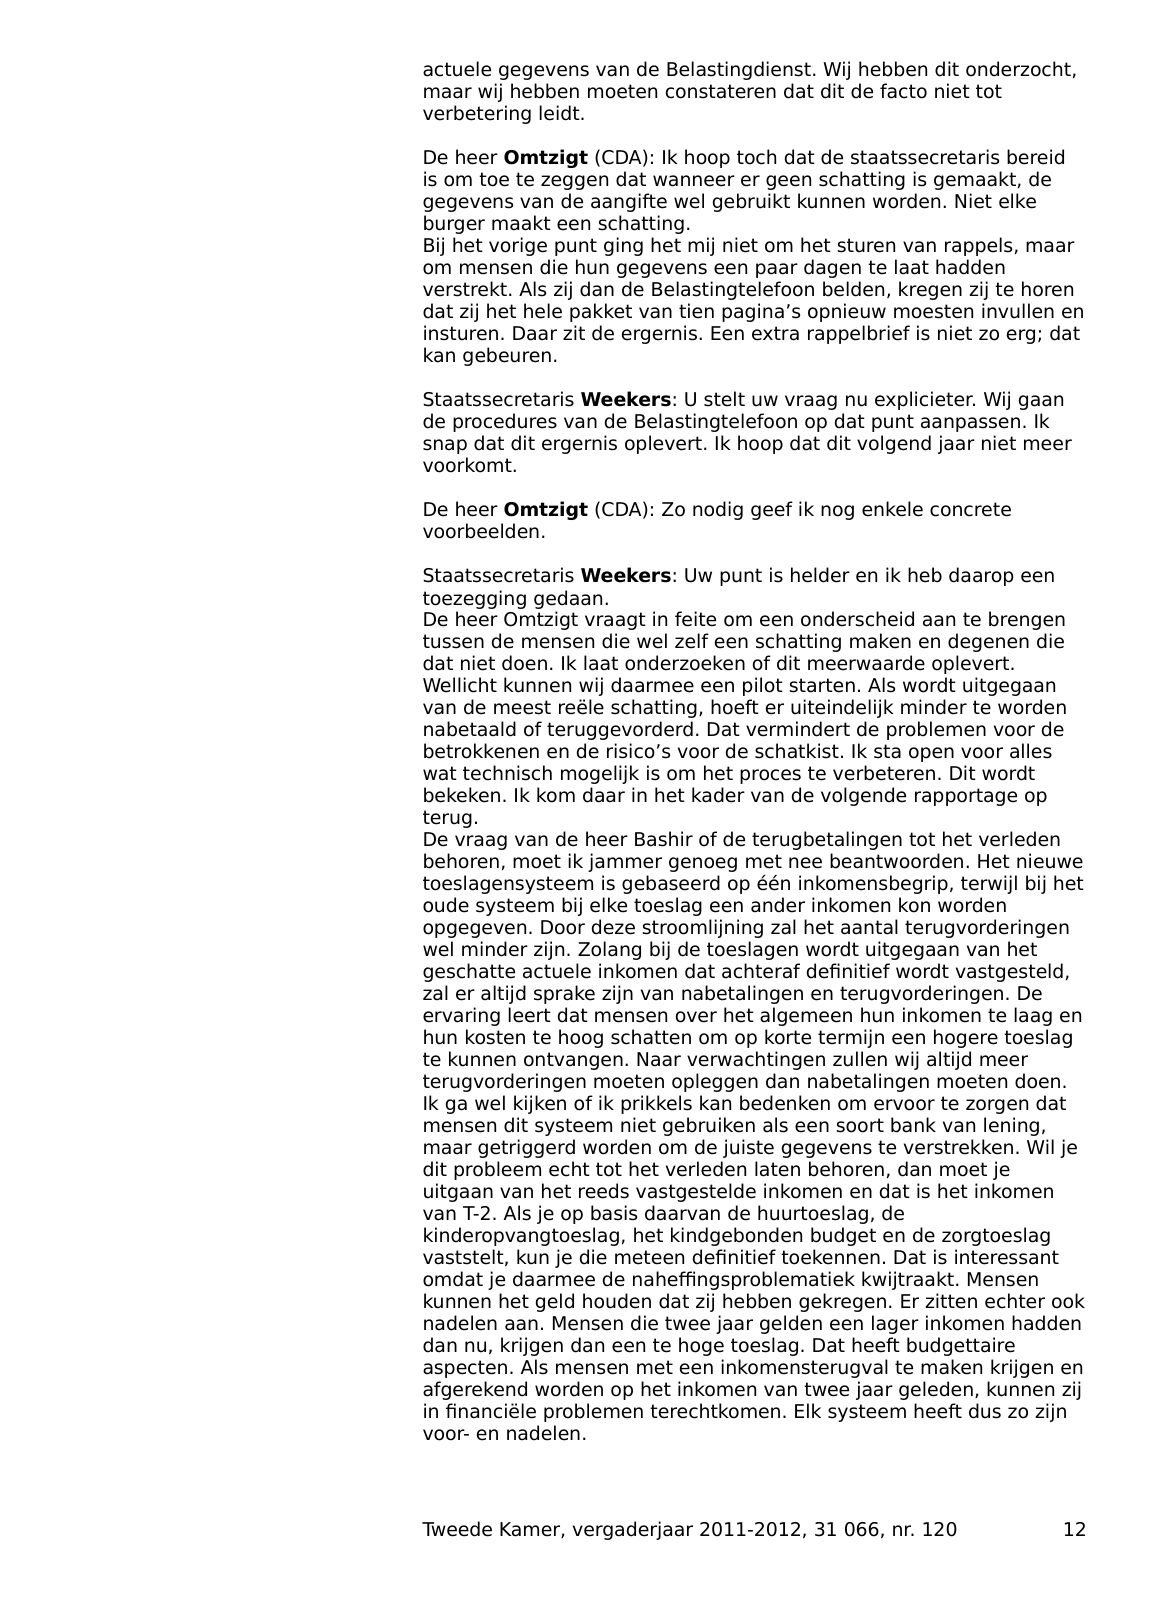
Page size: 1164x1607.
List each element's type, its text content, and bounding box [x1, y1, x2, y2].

text actuele gegevens van de Belastingdienst. Wij hebben dit onderzocht, maar wij hebben moeten constateren dat dit de facto niet tot verbetering leidt. [422, 59, 1087, 125]
text De heer Omtzigt vraagt in feite om een onderscheid aan te brengen tussen de mensen die wel zelf een schatting maken en degenen die dat niet doen. Ik laat onderzoeken of dit meerwaarde oplevert. Wellicht kunnen wij daarmee een pilot starten. Als wordt uitgegaan van de meest reële schatting, hoeft er uiteindelijk minder te worden nabetaald of teruggevorderd. Dat vermindert de problemen voor de betrokkenen en de risico’s voor de schatkist. Ik sta open voor alles wat technisch mogelijk is om het proces te verbeteren. Dit wordt bekeken. Ik kom daar in het kader van de volgende rapportage op terug. [422, 609, 1087, 829]
text Bij het vorige punt ging het mij niet om het sturen van rappels, maar om mensen die hun gegevens een paar dagen te laat hadden verstrekt. Als zij dan de Belastingtelefoon belden, kregen zij te horen dat zij het hele pakket van tien pagina’s opnieuw moesten invullen en insturen. Daar zit de ergernis. Een extra rappelbrief is niet zo erg; dat kan gebeuren. [422, 235, 1087, 367]
text Staatssecretaris Weekers: Uw punt is helder en ik heb daarop een toezegging gedaan. [422, 565, 1087, 609]
text De heer Omtzigt (CDA): Zo nodig geef ik nog enkele concrete voorbeelden. [422, 499, 1087, 543]
text Staatssecretaris Weekers: U stelt uw vraag nu explicieter. Wij gaan de procedures van de Belastingtelefoon op dat punt aanpassen. Ik snap dat dit ergernis oplevert. Ik hoop dat dit volgend jaar niet meer voorkomt. [422, 389, 1087, 477]
text Ik ga wel kijken of ik prikkels kan bedenken om ervoor te zorgen dat mensen dit systeem niet gebruiken als een soort bank van lening, maar getriggerd worden om de juiste gegevens te verstrekken. Wil je dit probleem echt tot het verleden laten behoren, dan moet je uitgaan van het reeds vastgestelde inkomen en dat is het inkomen van T-2. Als je op basis daarvan de huurtoeslag, de kinderopvangtoeslag, het kindgebonden budget en de zorgtoeslag vaststelt, kun je die meteen definitief toekennen. Dat is interessant omdat je daarmee de naheffingsproblematiek kwijtraakt. Mensen kunnen het geld houden dat zij hebben gekregen. Er zitten echter ook nadelen aan. Mensen die twee jaar gelden een lager inkomen hadden dan nu, krijgen dan een te hoge toeslag. Dat heeft budgettaire aspecten. Als mensen met een inkomensterugval te maken krijgen en afgerekend worden op het inkomen van twee jaar geleden, kunnen zij in financiële problemen terechtkomen. Elk systeem heeft dus zo zijn voor- en nadelen. [422, 1093, 1087, 1444]
text De heer Omtzigt (CDA): Ik hoop toch dat de staatssecretaris bereid is om toe te zeggen dat wanneer er geen schatting is gemaakt, de gegevens van de aangifte wel gebruikt kunnen worden. Niet elke burger maakt een schatting. [422, 147, 1087, 235]
text De vraag van de heer Bashir of de terugbetalingen tot het verleden behoren, moet ik jammer genoeg met nee beantwoorden. Het nieuwe toeslagensysteem is gebaseerd op één inkomensbegrip, terwijl bij het oude systeem bij elke toeslag een ander inkomen kon worden opgegeven. Door deze stroomlijning zal het aantal terugvorderingen wel minder zijn. Zolang bij de toeslagen wordt uitgegaan van het geschatte actuele inkomen dat achteraf definitief wordt vastgesteld, zal er altijd sprake zijn van nabetalingen en terugvorderingen. De ervaring leert dat mensen over het algemeen hun inkomen te laag en hun kosten te hoog schatten om op korte termijn een hogere toeslag te kunnen ontvangen. Naar verwachtingen zullen wij altijd meer terugvorderingen moeten opleggen dan nabetalingen moeten doen. [422, 829, 1087, 1093]
